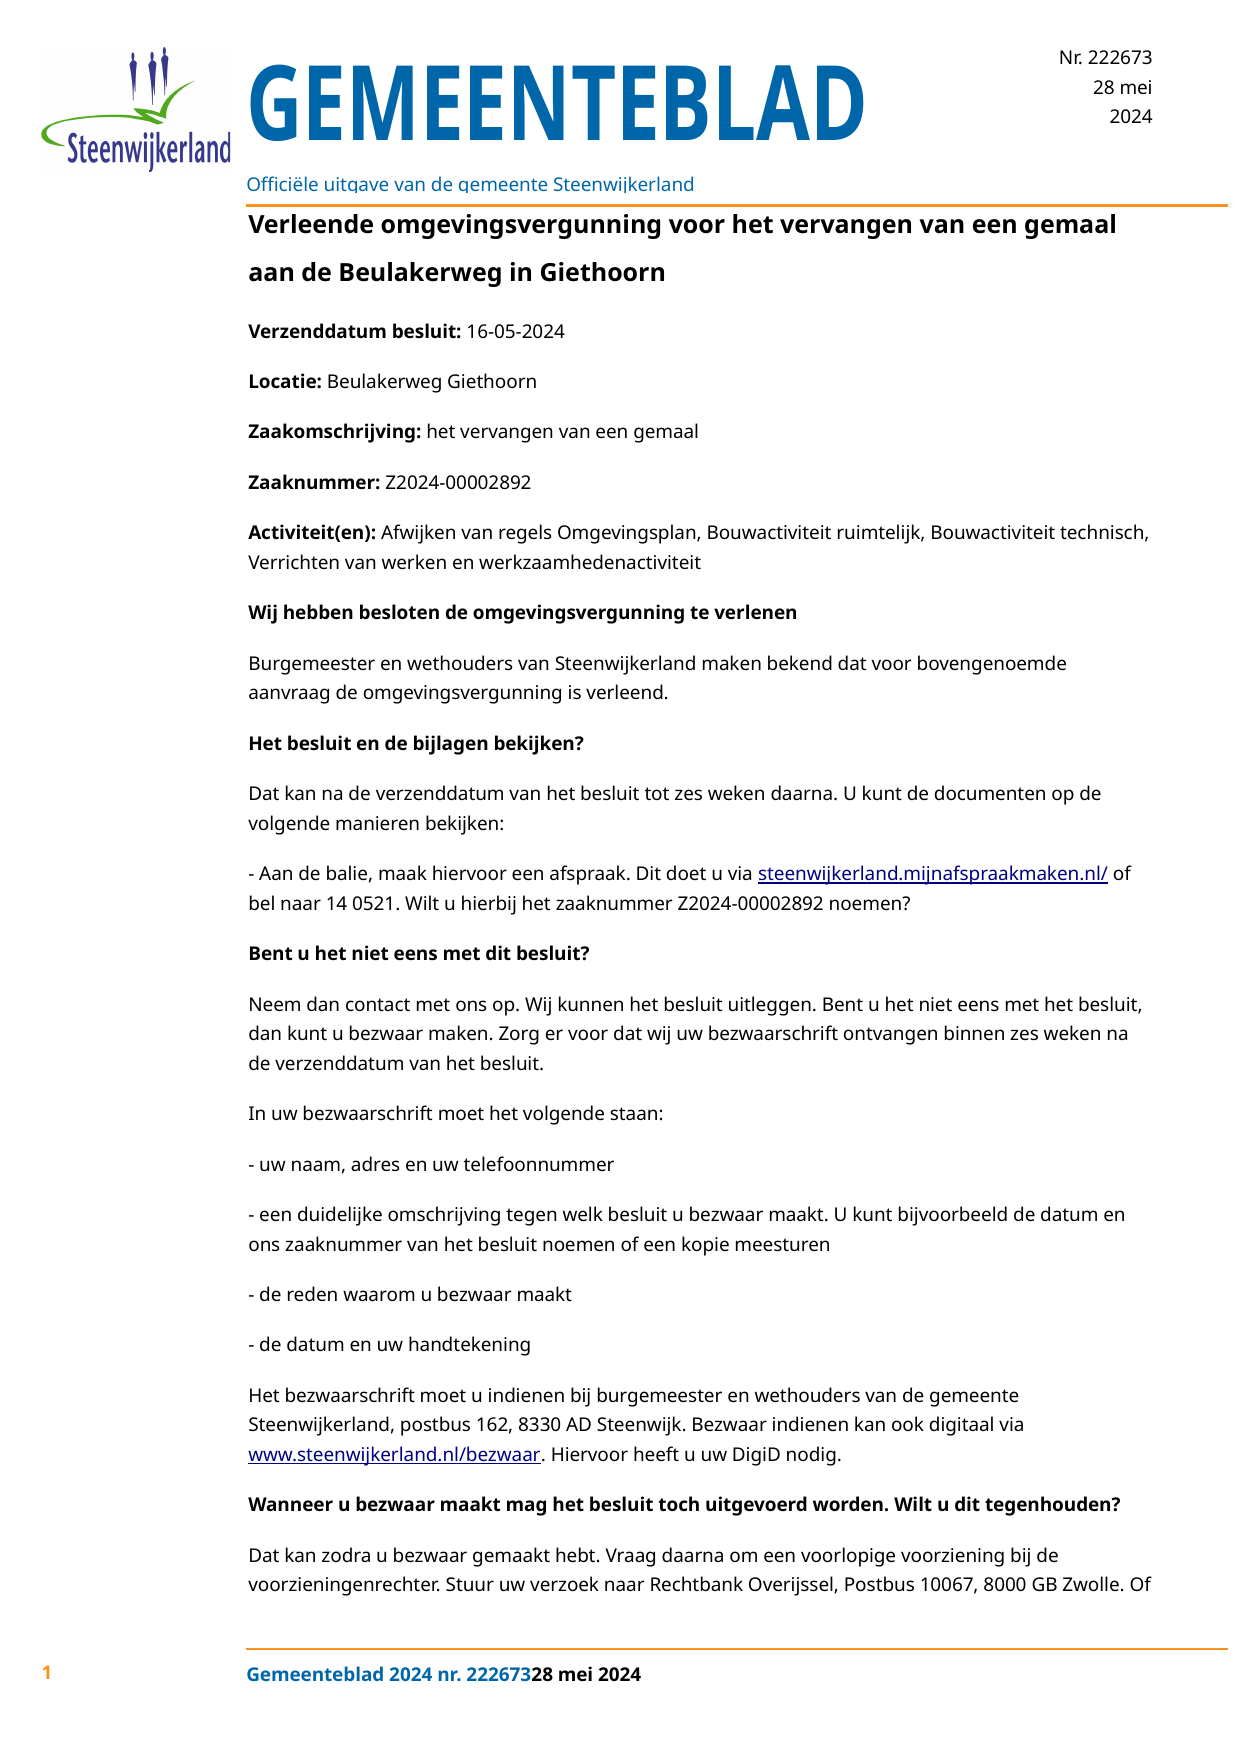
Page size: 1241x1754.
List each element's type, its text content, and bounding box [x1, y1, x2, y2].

text Verzenddatum besluit: 16-05-2024 [248, 318, 1152, 344]
text Activiteit(en): Afwijken van regels Omgevingsplan, Bouwactiviteit ruimtelijk, Bouwactiviteit technisch, Verrichten van werken en werkzaamhedenactiviteit [248, 519, 1152, 575]
text Bent u het niet eens met dit besluit? [248, 940, 1152, 966]
text Wij hebben besloten de omgevingsvergunning te verlenen [248, 599, 1152, 625]
text - de datum en uw handtekening [248, 1332, 1152, 1357]
text - een duidelijke omschrijving tegen welk besluit u bezwaar maakt. U kunt bijvoorbeeld de datum en ons zaaknummer van het besluit noemen of een kopie meesturen [248, 1201, 1152, 1257]
text Wanneer u bezwaar maakt mag het besluit toch uitgevoerd worden. Wilt u dit tegenhouden? [248, 1492, 1152, 1517]
text - Aan de balie, maak hiervoor een afspraak. Dit doet u via steenwijkerland.mijnafspraakmaken.nl/ of bel naar 14 0521. Wilt u hierbij het zaaknummer Z2024-00002892 noemen? [248, 860, 1152, 916]
text Dat kan zodra u bezwaar gemaakt hebt. Vraag daarna om een voorlopige voorziening bij de voorzieningenrechter. Stuur uw verzoek naar Rechtbank Overijssel, Postbus 10067, 8000 GB Zwolle. Of [248, 1542, 1152, 1597]
text Burgemeester en wethouders van Steenwijkerland maken bekend dat voor bovengenoemde aanvraag de omgevingsvergunning is verleend. [248, 650, 1152, 705]
text Het besluit en de bijlagen bekijken? [248, 730, 1152, 756]
picture [41, 47, 231, 172]
text Locatie: Beulakerweg Giethoorn [248, 368, 1152, 394]
text Dat kan na de verzenddatum van het besluit tot zes weken daarna. U kunt de documenten op de volgende manieren bekijken: [248, 780, 1152, 836]
text - uw naam, adres en uw telefoonnummer [248, 1151, 1152, 1177]
text Zaakomschrijving: het vervangen van een gemaal [248, 419, 1152, 444]
text Verleende omgevingsvergunning voor het vervangen van een gemaal aan de Beulakerweg in Giethoorn [248, 207, 1152, 288]
text Neem dan contact met ons op. Wij kunnen het besluit uitleggen. Bent u het niet eens met het besluit, dan kunt u bezwaar maken. Zorg er voor dat wij uw bezwaarschrift ontvangen binnen zes weken na de verzenddatum van het besluit. [248, 991, 1152, 1076]
text In uw bezwaarschrift moet het volgende staan: [248, 1100, 1152, 1126]
text Het bezwaarschrift moet u indienen bij burgemeester en wethouders van de gemeente Steenwijkerland, postbus 162, 8330 AD Steenwijk. Bezwaar indienen kan ook digitaal via www.steenwijkerland.nl/bezwaar. Hiervoor heeft u uw DigiD nodig. [248, 1382, 1152, 1467]
text Zaaknummer: Z2024-00002892 [248, 469, 1152, 495]
text - de reden waarom u bezwaar maakt [248, 1281, 1152, 1307]
